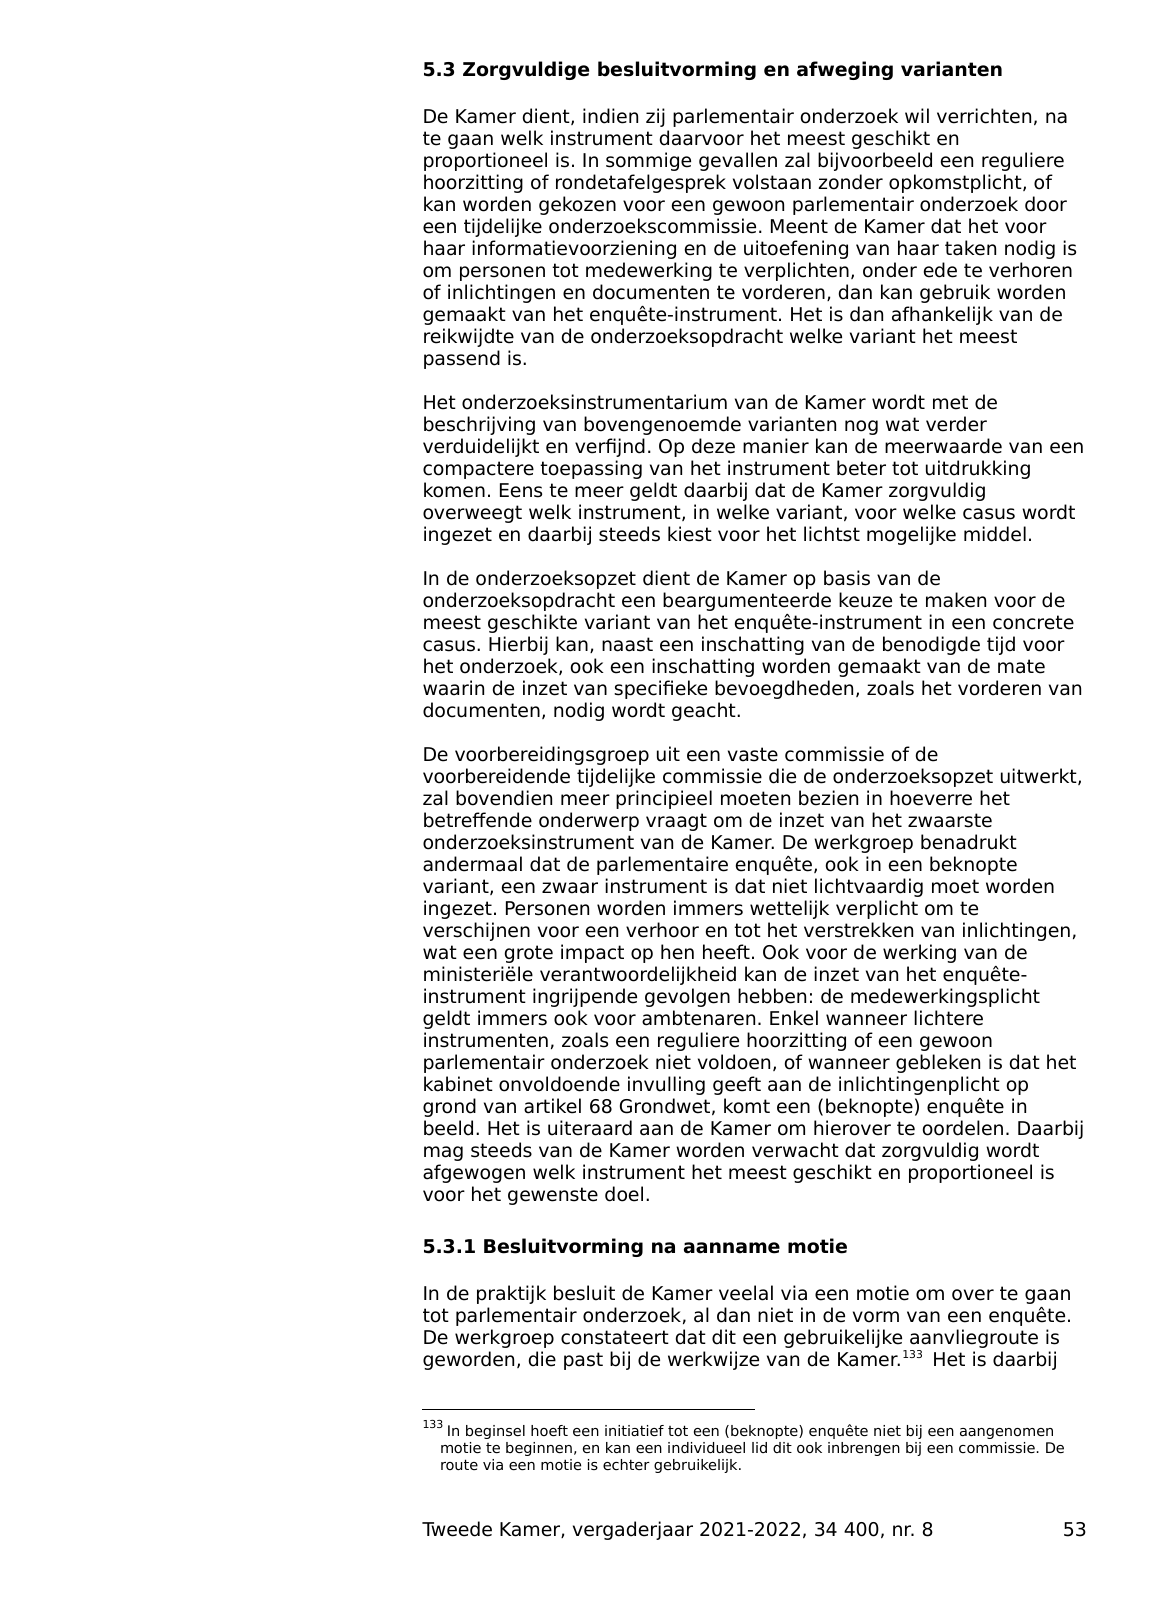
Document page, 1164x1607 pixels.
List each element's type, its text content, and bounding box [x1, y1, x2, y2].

subtitle 5.3 Zorgvuldige besluitvorming en afweging varianten [422, 59, 1087, 81]
text In de praktijk besluit de Kamer veelal via een motie om over te gaan tot parlementair onderzoek, al dan niet in de vorm van een enquête. De werkgroep constateert dat dit een gebruikelijke aanvliegroute is geworden, die past bij de werkwijze van de Kamer. Het is daarbij [422, 1283, 1087, 1371]
text In beginsel hoeft een initiatief tot een (beknopte) enquête niet bij een aangenomen motie te beginnen, en kan een individueel lid dit ook inbrengen bij een commissie. De route via een motie is echter gebruikelijk. [422, 1418, 1087, 1474]
text Het onderzoeksinstrumentarium van de Kamer wordt met de beschrijving van bovengenoemde varianten nog wat verder verduidelijkt en verfijnd. Op deze manier kan de meerwaarde van een compactere toepassing van het instrument beter tot uitdrukking komen. Eens te meer geldt daarbij dat de Kamer zorgvuldig overweegt welk instrument, in welke variant, voor welke casus wordt ingezet en daarbij steeds kiest voor het lichtst mogelijke middel. [422, 392, 1087, 546]
text De voorbereidingsgroep uit een vaste commissie of de voorbereidende tijdelijke commissie die de onderzoeksopzet uitwerkt, zal bovendien meer principieel moeten bezien in hoeverre het betreffende onderwerp vraagt om de inzet van het zwaarste onderzoeksinstrument van de Kamer. De werkgroep benadrukt andermaal dat de parlementaire enquête, ook in een beknopte variant, een zwaar instrument is dat niet lichtvaardig moet worden ingezet. Personen worden immers wettelijk verplicht om te verschijnen voor een verhoor en tot het verstrekken van inlichtingen, wat een grote impact op hen heeft. Ook voor de werking van de ministeriële verantwoordelijkheid kan de inzet van het enquête-instrument ingrijpende gevolgen hebben: de medewerkingsplicht geldt immers ook voor ambtenaren. Enkel wanneer lichtere instrumenten, zoals een reguliere hoorzitting of een gewoon parlementair onderzoek niet voldoen, of wanneer gebleken is dat het kabinet onvoldoende invulling geeft aan de inlichtingenplicht op grond van artikel 68 Grondwet, komt een (beknopte) enquête in beeld. Het is uiteraard aan de Kamer om hierover te oordelen. Daarbij mag steeds van de Kamer worden verwacht dat zorgvuldig wordt afgewogen welk instrument het meest geschikt en proportioneel is voor het gewenste doel. [422, 744, 1087, 1206]
text In de onderzoeksopzet dient de Kamer op basis van de onderzoeksopdracht een beargumenteerde keuze te maken voor de meest geschikte variant van het enquête-instrument in een concrete casus. Hierbij kan, naast een inschatting van de benodigde tijd voor het onderzoek, ook een inschatting worden gemaakt van de mate waarin de inzet van specifieke bevoegdheden, zoals het vorderen van documenten, nodig wordt geacht. [422, 568, 1087, 722]
text De Kamer dient, indien zij parlementair onderzoek wil verrichten, na te gaan welk instrument daarvoor het meest geschikt en proportioneel is. In sommige gevallen zal bijvoorbeeld een reguliere hoorzitting of rondetafelgesprek volstaan zonder opkomstplicht, of kan worden gekozen voor een gewoon parlementair onderzoek door een tijdelijke onderzoekscommissie. Meent de Kamer dat het voor haar informatievoorziening en de uitoefening van haar taken nodig is om personen tot medewerking te verplichten, onder ede te verhoren of inlichtingen en documenten te vorderen, dan kan gebruik worden gemaakt van het enquête-instrument. Het is dan afhankelijk van de reikwijdte van de onderzoeksopdracht welke variant het meest passend is. [422, 106, 1087, 370]
subtitle 5.3.1 Besluitvorming na aanname motie [422, 1236, 1087, 1258]
